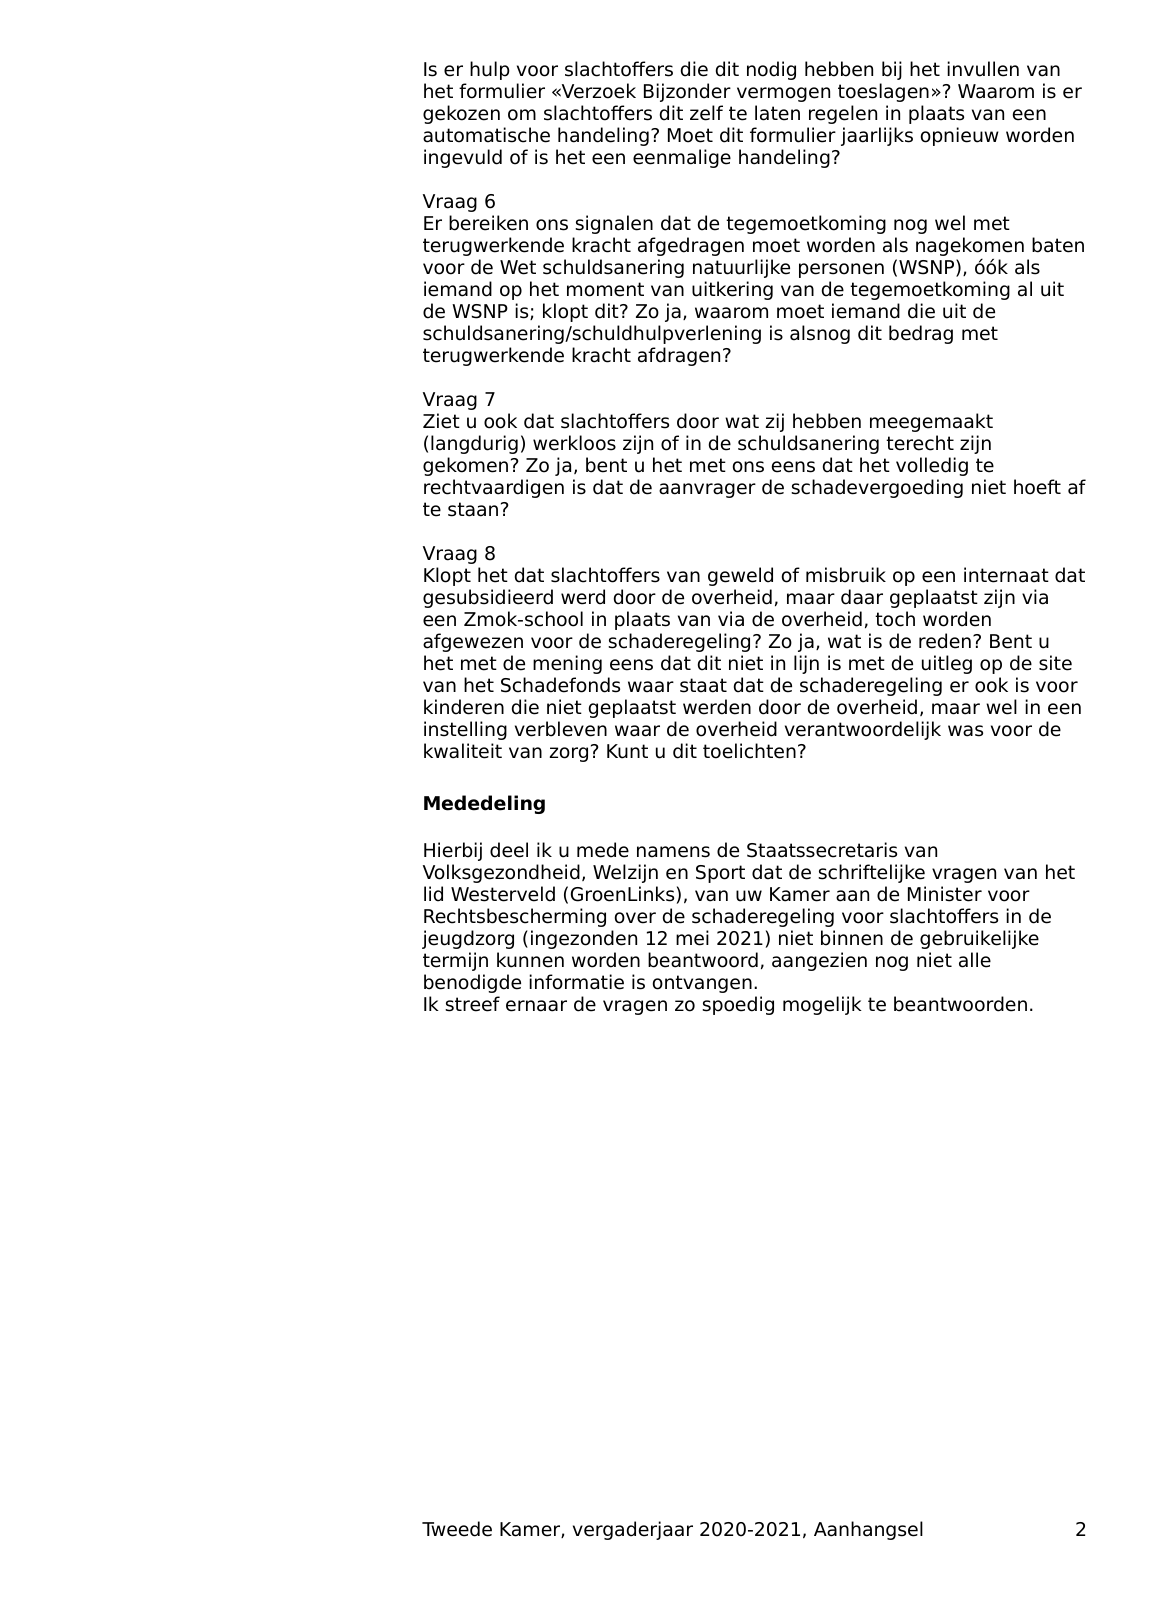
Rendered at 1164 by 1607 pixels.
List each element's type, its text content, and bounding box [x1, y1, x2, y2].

text Vraag 7 [422, 389, 1087, 411]
text Vraag 6 [422, 191, 1087, 213]
subtitle Mededeling [422, 793, 1087, 815]
text Er bereiken ons signalen dat de tegemoetkoming nog wel met terugwerkende kracht afgedragen moet worden als nagekomen baten voor de Wet schuldsanering natuurlijke personen (WSNP), óók als iemand op het moment van uitkering van de tegemoetkoming al uit de WSNP is; klopt dit? Zo ja, waarom moet iemand die uit de schuldsanering/schuldhulpverlening is alsnog dit bedrag met terugwerkende kracht afdragen? [422, 213, 1087, 367]
text Hierbij deel ik u mede namens de Staatssecretaris van Volksgezondheid, Welzijn en Sport dat de schriftelijke vragen van het lid Westerveld (GroenLinks), van uw Kamer aan de Minister voor Rechtsbescherming over de schaderegeling voor slachtoffers in de jeugdzorg (ingezonden 12 mei 2021) niet binnen de gebruikelijke termijn kunnen worden beantwoord, aangezien nog niet alle benodigde informatie is ontvangen. [422, 840, 1087, 994]
text Ziet u ook dat slachtoffers door wat zij hebben meegemaakt (langdurig) werkloos zijn of in de schuldsanering terecht zijn gekomen? Zo ja, bent u het met ons eens dat het volledig te rechtvaardigen is dat de aanvrager de schadevergoeding niet hoeft af te staan? [422, 411, 1087, 521]
text Is er hulp voor slachtoffers die dit nodig hebben bij het invullen van het formulier «Verzoek Bijzonder vermogen toeslagen»? Waarom is er gekozen om slachtoffers dit zelf te laten regelen in plaats van een automatische handeling? Moet dit formulier jaarlijks opnieuw worden ingevuld of is het een eenmalige handeling? [422, 59, 1087, 169]
text Ik streef ernaar de vragen zo spoedig mogelijk te beantwoorden. [422, 994, 1087, 1016]
text Vraag 8 [422, 543, 1087, 565]
text Klopt het dat slachtoffers van geweld of misbruik op een internaat dat gesubsidieerd werd door de overheid, maar daar geplaatst zijn via een Zmok-school in plaats van via de overheid, toch worden afgewezen voor de schaderegeling? Zo ja, wat is de reden? Bent u het met de mening eens dat dit niet in lijn is met de uitleg op de site van het Schadefonds waar staat dat de schaderegeling er ook is voor kinderen die niet geplaatst werden door de overheid, maar wel in een instelling verbleven waar de overheid verantwoordelijk was voor de kwaliteit van zorg? Kunt u dit toelichten? [422, 565, 1087, 763]
